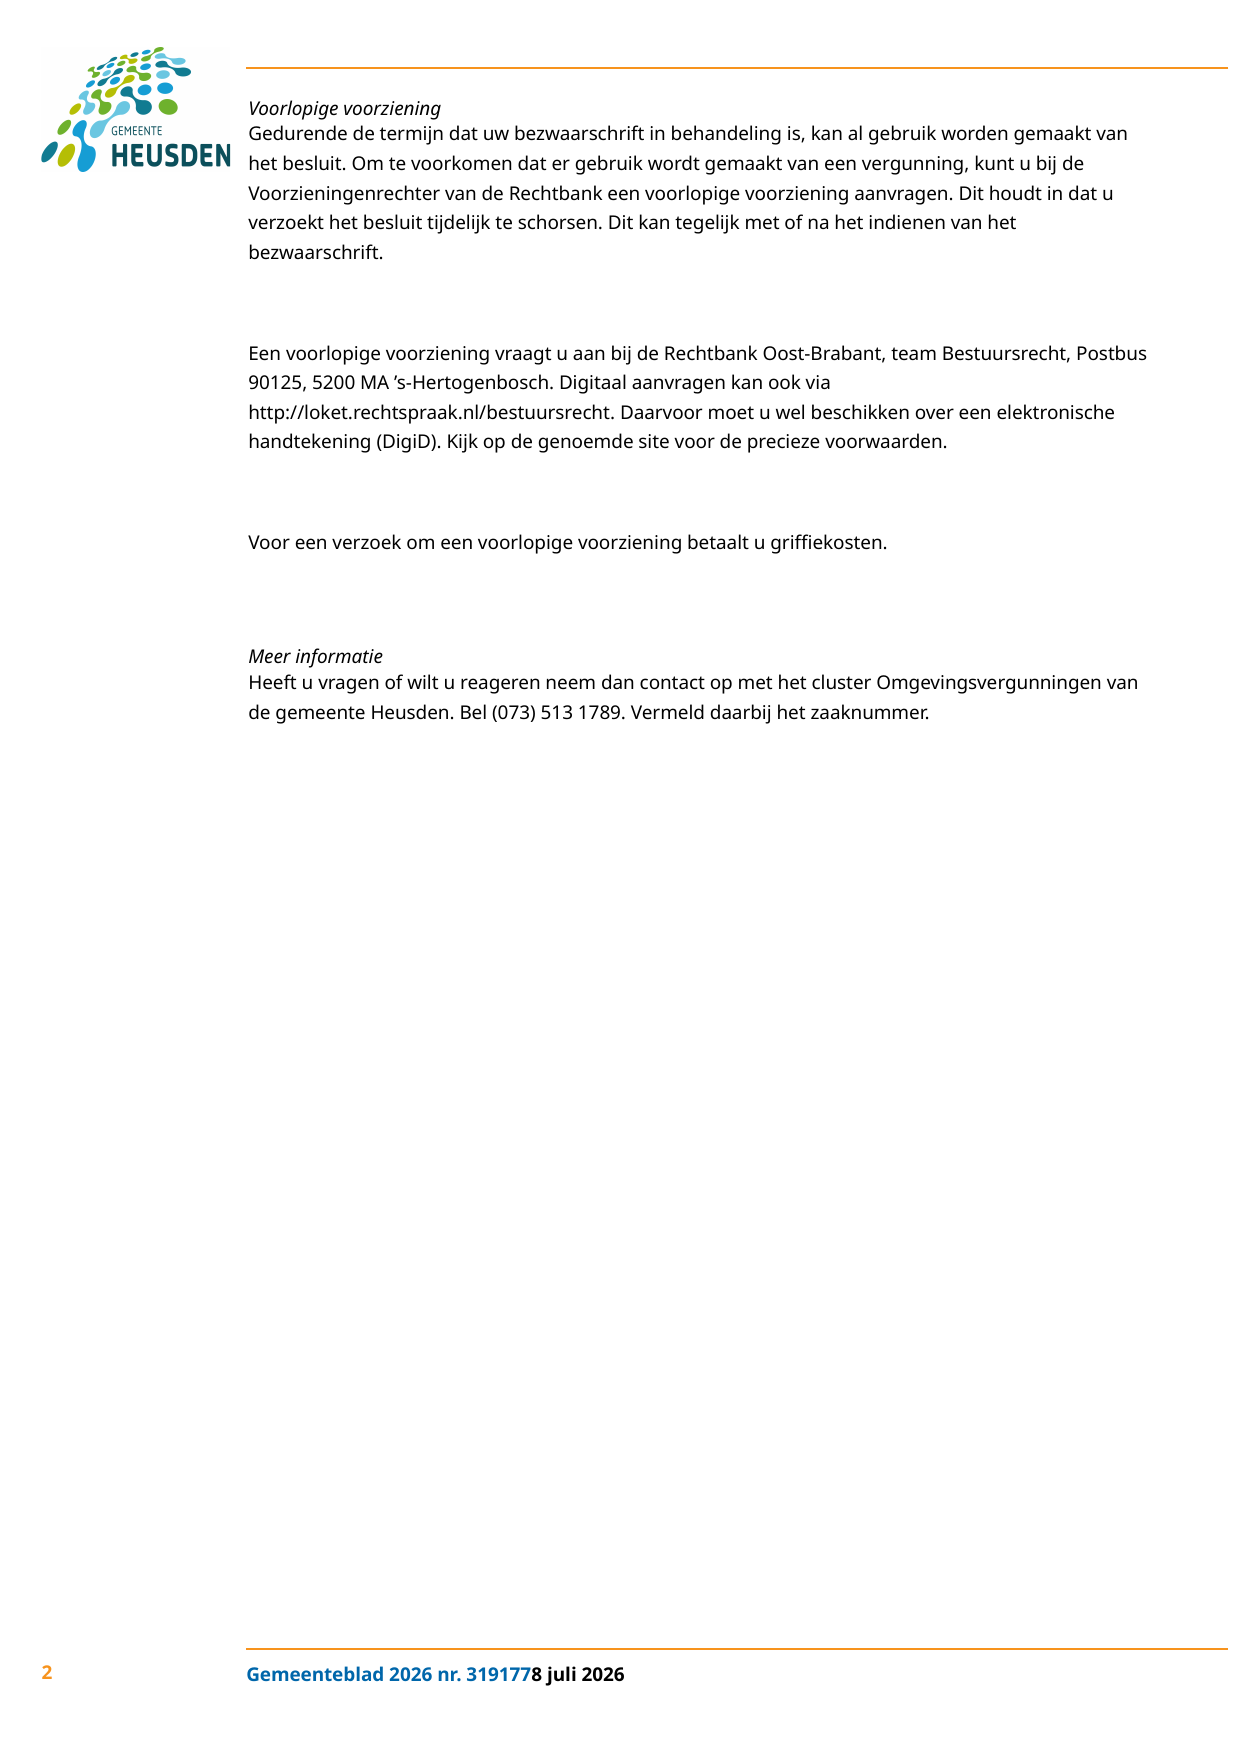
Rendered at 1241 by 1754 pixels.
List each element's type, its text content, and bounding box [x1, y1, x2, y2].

text Meer informatie [248, 644, 1152, 669]
picture [41, 47, 231, 172]
text Voor een verzoek om een voorlopige voorziening betaalt u griffiekosten. [248, 529, 1152, 555]
text Gedurende de termijn dat uw bezwaarschrift in behandeling is, kan al gebruik worden gemaakt van het besluit. Om te voorkomen dat er gebruik wordt gemaakt van een vergunning, kunt u bij de Voorzieningenrechter van de Rechtbank een voorlopige voorziening aanvragen. Dit houdt in dat u verzoekt het besluit tijdelijk te schorsen. Dit kan tegelijk met of na het indienen van het bezwaarschrift. [248, 121, 1152, 264]
text Voorlopige voorziening [248, 95, 1152, 121]
text Een voorlopige voorziening vraagt u aan bij de Rechtbank Oost-Brabant, team Bestuursrecht, Postbus 90125, 5200 MA ’s-Hertogenbosch. Digitaal aanvragen kan ook via http://loket.rechtspraak.nl/bestuursrecht. Daarvoor moet u wel beschikken over een elektronische handtekening (DigiD). Kijk op de genoemde site voor de precieze voorwaarden. [248, 340, 1152, 454]
text Heeft u vragen of wilt u reageren neem dan contact op met het cluster Omgevingsvergunningen van de gemeente Heusden. Bel (073) 513 1789. Vermeld daarbij het zaaknummer. [248, 669, 1152, 725]
